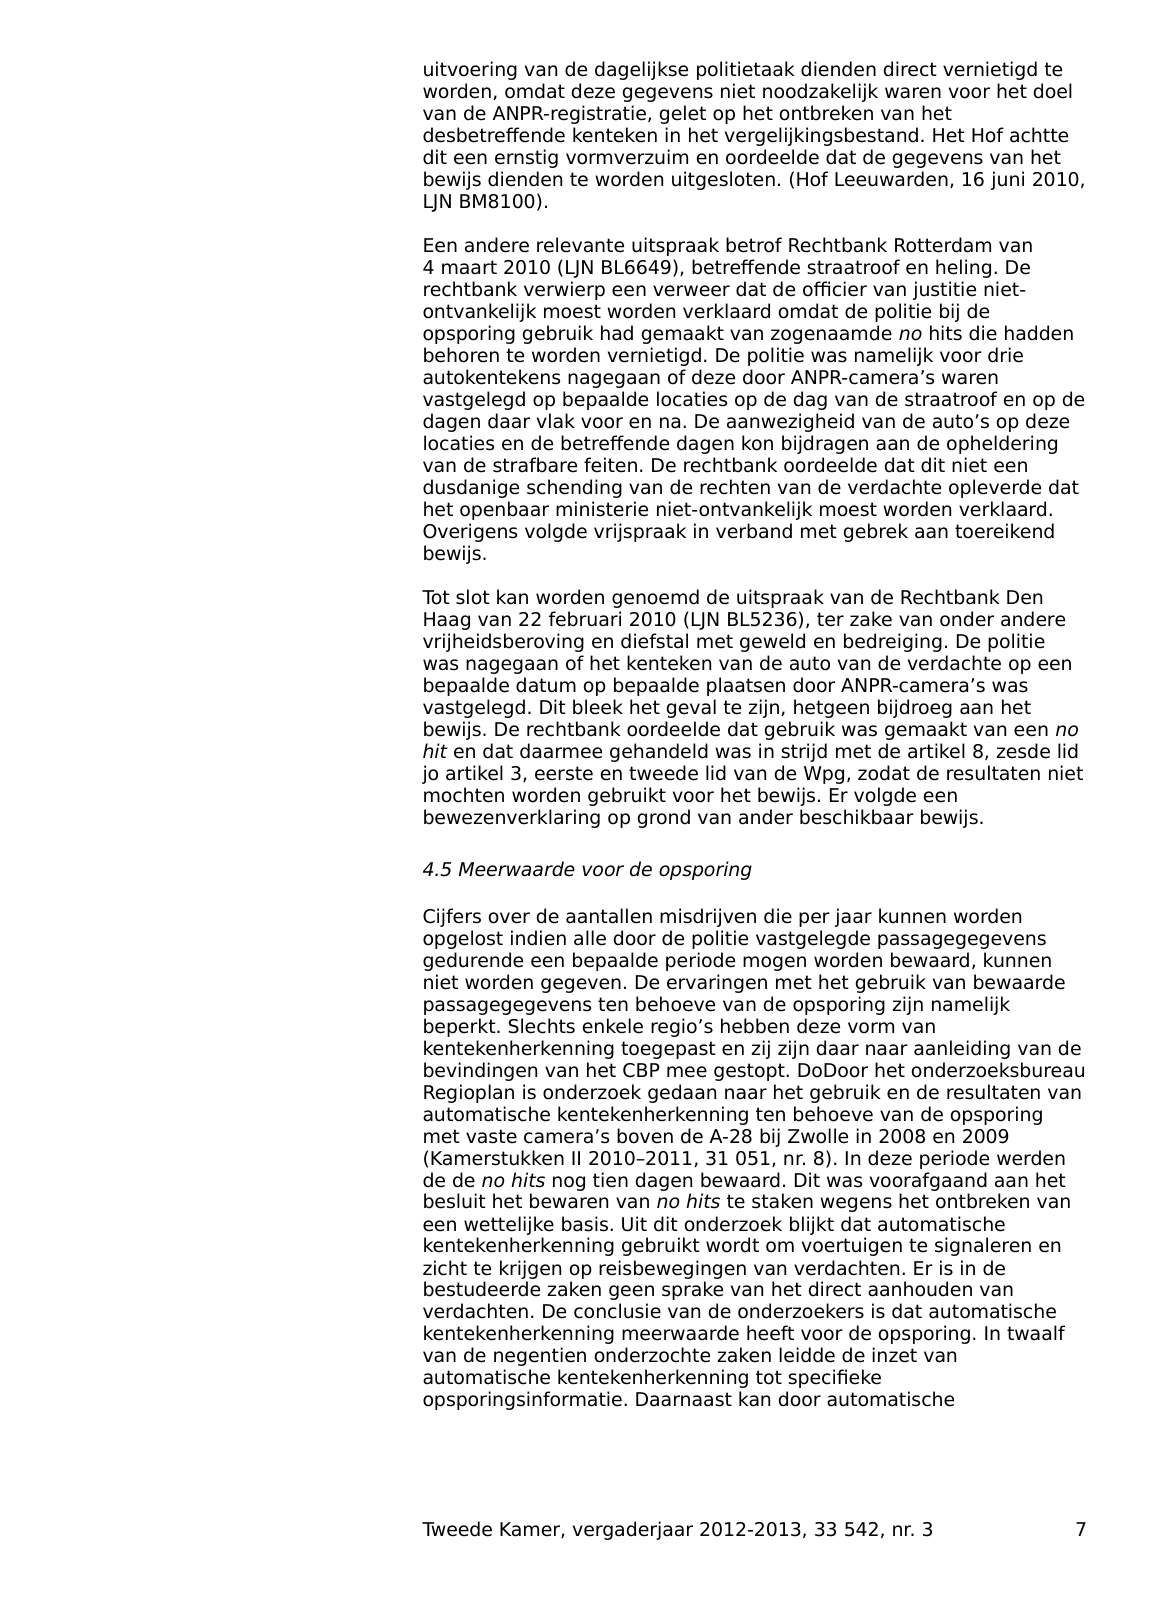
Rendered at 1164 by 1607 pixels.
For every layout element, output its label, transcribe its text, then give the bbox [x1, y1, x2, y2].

text Een andere relevante uitspraak betrof Rechtbank Rotterdam van 4 maart 2010 (LJN BL6649), betreffende straatroof en heling. De rechtbank verwierp een verweer dat de officier van justitie niet-ontvankelijk moest worden verklaard omdat de politie bij de opsporing gebruik had gemaakt van zogenaamde no hits die hadden behoren te worden vernietigd. De politie was namelijk voor drie autokentekens nagegaan of deze door ANPR-camera’s waren vastgelegd op bepaalde locaties op de dag van de straatroof en op de dagen daar vlak voor en na. De aanwezigheid van de auto’s op deze locaties en de betreffende dagen kon bijdragen aan de opheldering van de strafbare feiten. De rechtbank oordeelde dat dit niet een dusdanige schending van de rechten van de verdachte opleverde dat het openbaar ministerie niet-ontvankelijk moest worden verklaard. Overigens volgde vrijspraak in verband met gebrek aan toereikend bewijs. [422, 235, 1087, 565]
text uitvoering van de dagelijkse politietaak dienden direct vernietigd te worden, omdat deze gegevens niet noodzakelijk waren voor het doel van de ANPR-registratie, gelet op het ontbreken van het desbetreffende kenteken in het vergelijkingsbestand. Het Hof achtte dit een ernstig vormverzuim en oordeelde dat de gegevens van het bewijs dienden te worden uitgesloten. (Hof Leeuwarden, 16 juni 2010, LJN BM8100). [422, 59, 1087, 213]
subtitle 4.5 Meerwaarde voor de opsporing [422, 859, 1087, 881]
text Cijfers over de aantallen misdrijven die per jaar kunnen worden opgelost indien alle door de politie vastgelegde passagegegevens gedurende een bepaalde periode mogen worden bewaard, kunnen niet worden gegeven. De ervaringen met het gebruik van bewaarde passagegegevens ten behoeve van de opsporing zijn namelijk beperkt. Slechts enkele regio’s hebben deze vorm van kentekenherkenning toegepast en zij zijn daar naar aanleiding van de bevindingen van het CBP mee gestopt. DoDoor het onderzoeksbureau Regioplan is onderzoek gedaan naar het gebruik en de resultaten van automatische kentekenherkenning ten behoeve van de opsporing met vaste camera’s boven de A-28 bij Zwolle in 2008 en 2009 (Kamerstukken II 2010–2011, 31 051, nr. 8). In deze periode werden de de no hits nog tien dagen bewaard. Dit was voorafgaand aan het besluit het bewaren van no hits te staken wegens het ontbreken van een wettelijke basis. Uit dit onderzoek blijkt dat automatische kentekenherkenning gebruikt wordt om voertuigen te signaleren en zicht te krijgen op reisbewegingen van verdachten. Er is in de bestudeerde zaken geen sprake van het direct aanhouden van verdachten. De conclusie van de onderzoekers is dat automatische kentekenherkenning meerwaarde heeft voor de opsporing. In twaalf van de negentien onderzochte zaken leidde de inzet van automatische kentekenherkenning tot specifieke opsporingsinformatie. Daarnaast kan door automatische [422, 906, 1087, 1411]
text Tot slot kan worden genoemd de uitspraak van de Rechtbank Den Haag van 22 februari 2010 (LJN BL5236), ter zake van onder andere vrijheidsberoving en diefstal met geweld en bedreiging. De politie was nagegaan of het kenteken van de auto van de verdachte op een bepaalde datum op bepaalde plaatsen door ANPR-camera’s was vastgelegd. Dit bleek het geval te zijn, hetgeen bijdroeg aan het bewijs. De rechtbank oordeelde dat gebruik was gemaakt van een no hit en dat daarmee gehandeld was in strijd met de artikel 8, zesde lid jo artikel 3, eerste en tweede lid van de Wpg, zodat de resultaten niet mochten worden gebruikt voor het bewijs. Er volgde een bewezenverklaring op grond van ander beschikbaar bewijs. [422, 587, 1087, 829]
